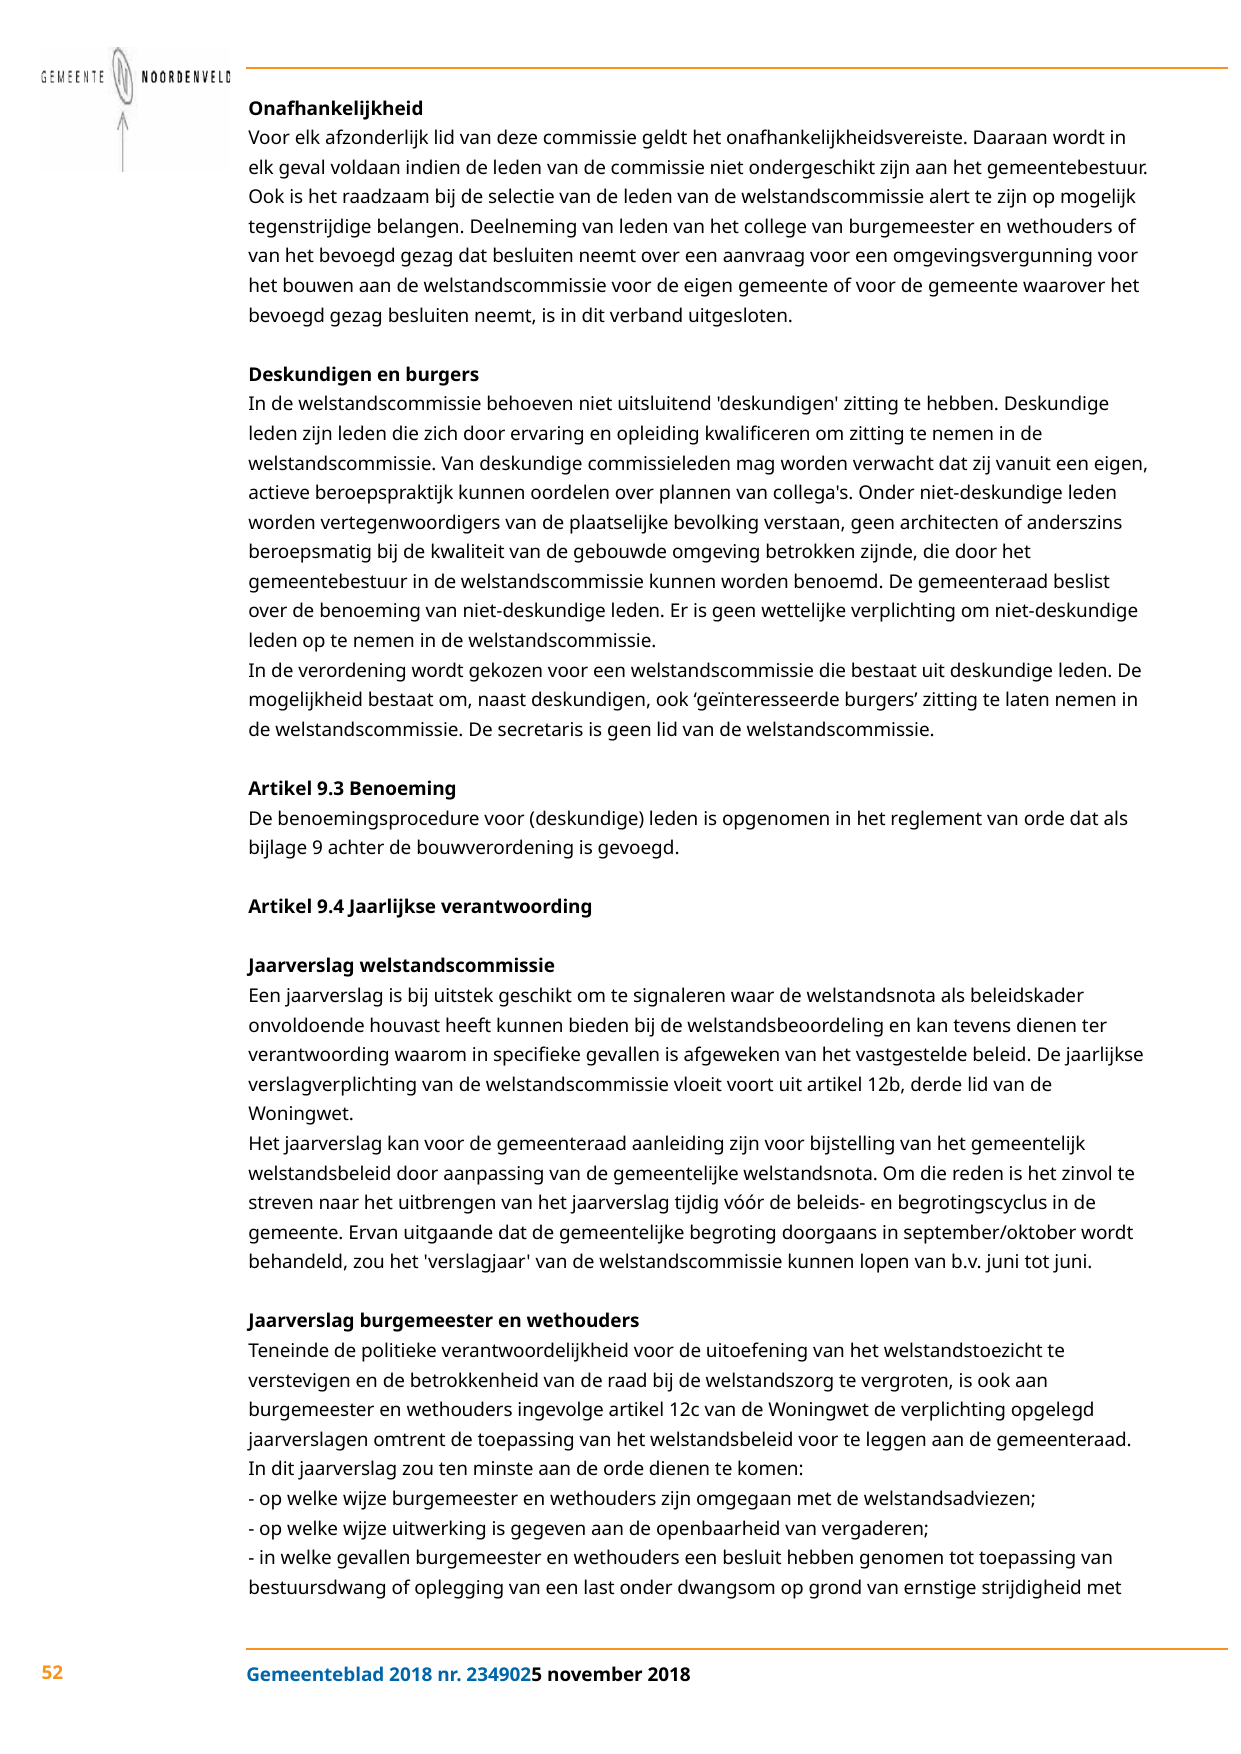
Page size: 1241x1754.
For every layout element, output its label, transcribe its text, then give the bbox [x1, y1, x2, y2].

text De benoemingsprocedure voor (deskundige) leden is opgenomen in het reglement van orde dat als bijlage 9 achter de bouwverordening is gevoegd. [248, 805, 1152, 860]
text Artikel 9.4 Jaarlijkse verantwoording [248, 893, 1152, 919]
text Een jaarverslag is bij uitstek geschikt om te signaleren waar de welstandsnota als beleidskader onvoldoende houvast heeft kunnen bieden bij de welstandsbeoordeling en kan tevens dienen ter verantwoording waarom in specifieke gevallen is afgeweken van het vastgestelde beleid. De jaarlijkse verslagverplichting van de welstandscommissie vloeit voort uit artikel 12b, derde lid van de Woningwet. [248, 982, 1152, 1126]
text Voor elk afzonderlijk lid van deze commissie geldt het onafhankelijkheidsvereiste. Daaraan wordt in elk geval voldaan indien de leden van de commissie niet ondergeschikt zijn aan het gemeentebestuur. Ook is het raadzaam bij de selectie van de leden van de welstandscommissie alert te zijn op mogelijk tegenstrijdige belangen. Deelneming van leden van het college van burgemeester en wethouders of van het bevoegd gezag dat besluiten neemt over een aanvraag voor een omgevingsvergunning voor het bouwen aan de welstandscommissie voor de eigen gemeente of voor de gemeente waarover het bevoegd gezag besluiten neemt, is in dit verband uitgesloten. [248, 124, 1152, 328]
text Deskundigen en burgers [248, 361, 1152, 387]
text Jaarverslag burgemeester en wethouders [248, 1308, 1152, 1333]
picture [41, 47, 231, 172]
text Artikel 9.3 Benoeming [248, 775, 1152, 801]
text - op welke wijze uitwerking is gegeven aan de openbaarheid van vergaderen; [248, 1515, 1152, 1541]
text In de welstandscommissie behoeven niet uitsluitend 'deskundigen' zitting te hebben. Deskundige leden zijn leden die zich door ervaring en opleiding kwalificeren om zitting te nemen in de welstandscommissie. Van deskundige commissieleden mag worden verwacht dat zij vanuit een eigen, actieve beroepspraktijk kunnen oordelen over plannen van collega's. Onder niet-deskundige leden worden vertegenwoordigers van de plaatselijke bevolking verstaan, geen architecten of anderszins beroepsmatig bij de kwaliteit van de gebouwde omgeving betrokken zijnde, die door het gemeentebestuur in de welstandscommissie kunnen worden benoemd. De gemeenteraad beslist over de benoeming van niet-deskundige leden. Er is geen wettelijke verplichting om niet-deskundige leden op te nemen in de welstandscommissie. [248, 391, 1152, 653]
text Het jaarverslag kan voor de gemeenteraad aanleiding zijn voor bijstelling van het gemeentelijk welstandsbeleid door aanpassing van de gemeentelijke welstandsnota. Om die reden is het zinvol te streven naar het uitbrengen van het jaarverslag tijdig vóór de beleids- en begrotingscyclus in de gemeente. Ervan uitgaande dat de gemeentelijke begroting doorgaans in september/oktober wordt behandeld, zou het 'verslagjaar' van de welstandscommissie kunnen lopen van b.v. juni tot juni. [248, 1130, 1152, 1274]
text Onafhankelijkheid [248, 95, 1152, 121]
text - in welke gevallen burgemeester en wethouders een besluit hebben genomen tot toepassing van bestuursdwang of oplegging van een last onder dwangsom op grond van ernstige strijdigheid met [248, 1544, 1152, 1600]
text Jaarverslag welstandscommissie [248, 953, 1152, 978]
text Teneinde de politieke verantwoordelijkheid voor de uitoefening van het welstandstoezicht te verstevigen en de betrokkenheid van de raad bij de welstandszorg te vergroten, is ook aan burgemeester en wethouders ingevolge artikel 12c van de Woningwet de verplichting opgelegd jaarverslagen omtrent de toepassing van het welstandsbeleid voor te leggen aan de gemeenteraad. In dit jaarverslag zou ten minste aan de orde dienen te komen: [248, 1337, 1152, 1481]
text In de verordening wordt gekozen voor een welstandscommissie die bestaat uit deskundige leden. De mogelijkheid bestaat om, naast deskundigen, ook ‘geïnteresseerde burgers’ zitting te laten nemen in de welstandscommissie. De secretaris is geen lid van de welstandscommissie. [248, 657, 1152, 742]
text - op welke wijze burgemeester en wethouders zijn omgegaan met de welstandsadviezen; [248, 1485, 1152, 1511]
